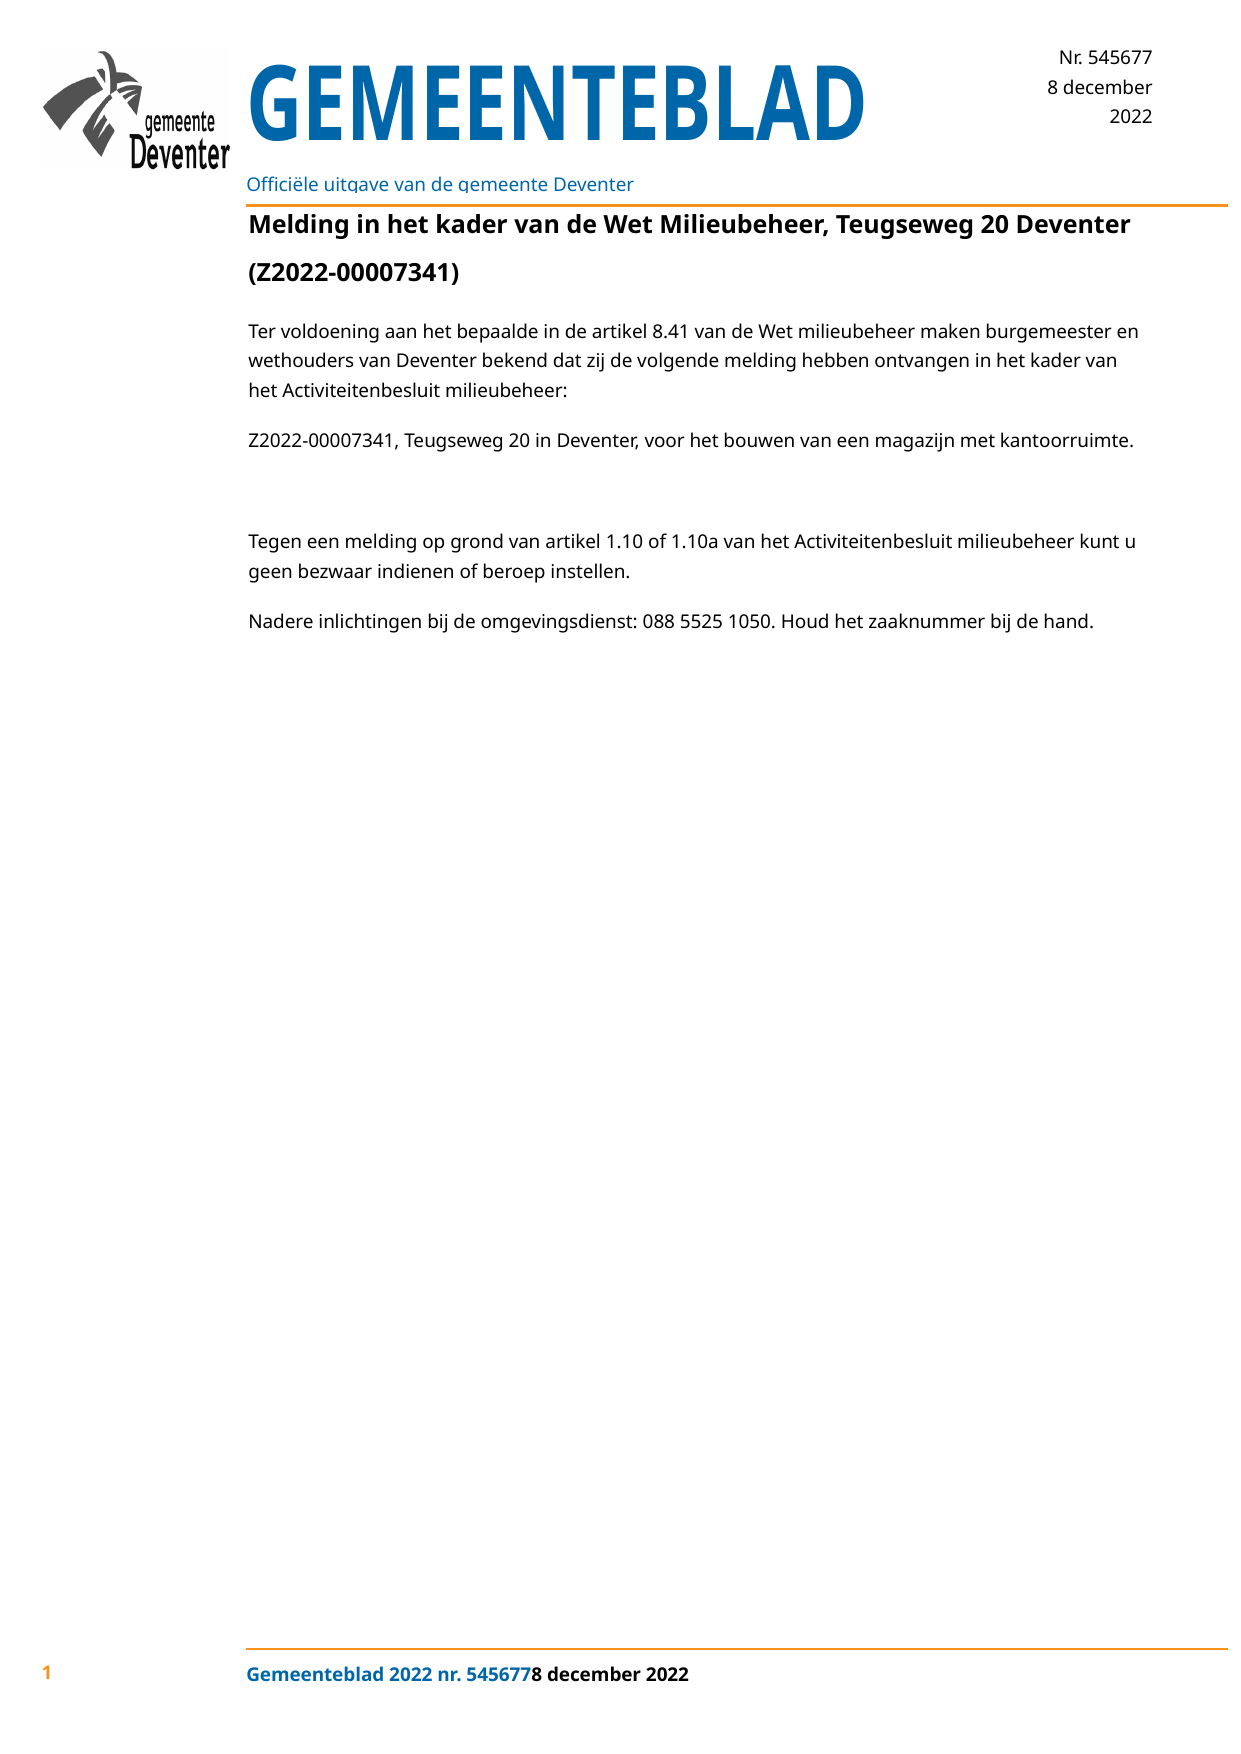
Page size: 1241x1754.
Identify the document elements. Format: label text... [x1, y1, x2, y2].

text Nadere inlichtingen bij de omgevingsdienst: 088 5525 1050. Houd het zaaknummer bij de hand. [248, 608, 1152, 634]
text Melding in het kader van de Wet Milieubeheer, Teugseweg 20 Deventer (Z2022-00007341) [248, 207, 1152, 288]
text Ter voldoening aan het bepaalde in de artikel 8.41 van de Wet milieubeheer maken burgemeester en wethouders van Deventer bekend dat zij de volgende melding hebben ontvangen in het kader van het Activiteitenbesluit milieubeheer: [248, 318, 1152, 403]
text Tegen een melding op grond van artikel 1.10 of 1.10a van het Activiteitenbesluit milieubeheer kunt u geen bezwaar indienen of beroep instellen. [248, 528, 1152, 584]
text Z2022-00007341, Teugseweg 20 in Deventer, voor het bouwen van een magazijn met kantoorruimte. [248, 427, 1152, 453]
picture [41, 47, 231, 172]
